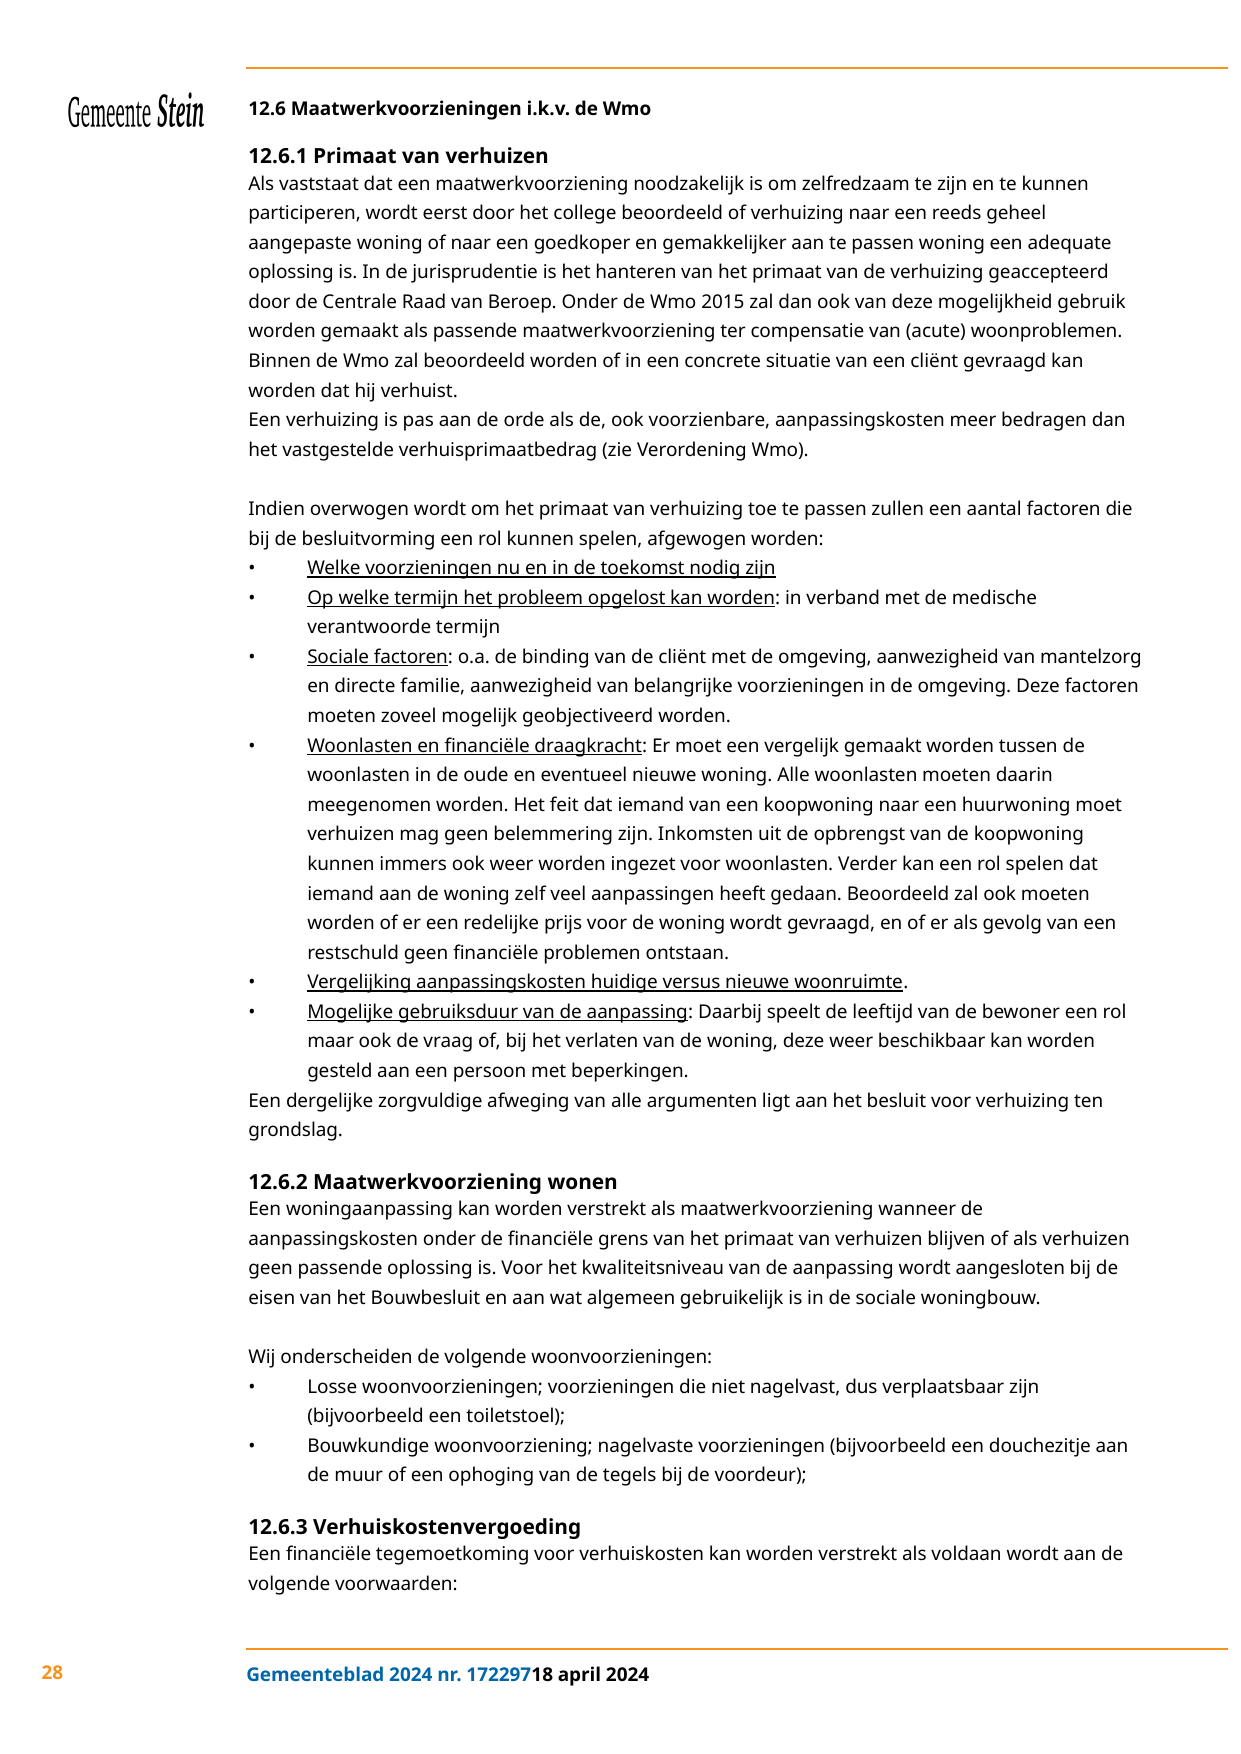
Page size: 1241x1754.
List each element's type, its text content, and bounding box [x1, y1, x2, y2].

list Losse woonvoorzieningen; voorzieningen die niet nagelvast, dus verplaatsbaar zijn (bijvoorbeeld een toiletstoel); [248, 1373, 1152, 1428]
text Indien overwogen wordt om het primaat van verhuizing toe te passen zullen een aantal factoren die bij de besluitvorming een rol kunnen spelen, afgewogen worden: [248, 495, 1152, 551]
text 12.6.2 Maatwerkvoorziening wonen [248, 1167, 1152, 1195]
list Mogelijke gebruiksduur van de aanpassing: Daarbij speelt de leeftijd van de bewoner een rol maar ook de vraag of, bij het verlaten van de woning, deze weer beschikbaar kan worden gesteld aan een persoon met beperkingen. [248, 998, 1152, 1083]
text 12.6.3 Verhuiskostenvergoeding [248, 1512, 1152, 1540]
text Een financiële tegemoetkoming voor verhuiskosten kan worden verstrekt als voldaan wordt aan de volgende voorwaarden: [248, 1540, 1152, 1596]
text Wij onderscheiden de volgende woonvoorzieningen: [248, 1343, 1152, 1369]
list Sociale factoren: o.a. de binding van de cliënt met de omgeving, aanwezigheid van mantelzorg en directe familie, aanwezigheid van belangrijke voorzieningen in de omgeving. Deze factoren moeten zoveel mogelijk geobjectiveerd worden. [248, 643, 1152, 728]
list Vergelijking aanpassingskosten huidige versus nieuwe woonruimte. [248, 968, 1152, 994]
list Op welke termijn het probleem opgelost kan worden: in verband met de medische verantwoorde termijn [248, 584, 1152, 639]
list Bouwkundige woonvoorziening; nagelvaste voorzieningen (bijvoorbeeld een douchezitje aan de muur of een ophoging van de tegels bij de voordeur); [248, 1432, 1152, 1487]
list Welke voorzieningen nu en in de toekomst nodig zijn [248, 554, 1152, 580]
picture [41, 47, 231, 172]
list Woonlasten en financiële draagkracht: Er moet een vergelijk gemaakt worden tussen de woonlasten in de oude en eventueel nieuwe woning. Alle woonlasten moeten daarin meegenomen worden. Het feit dat iemand van een koopwoning naar een huurwoning moet verhuizen mag geen belemmering zijn. Inkomsten uit de opbrengst van de koopwoning kunnen immers ook weer worden ingezet voor woonlasten. Verder kan een rol spelen dat iemand aan de woning zelf veel aanpassingen heeft gedaan. Beoordeeld zal ook moeten worden of er een redelijke prijs voor de woning wordt gevraagd, en of er als gevolg van een restschuld geen financiële problemen ontstaan. [248, 732, 1152, 965]
text Als vaststaat dat een maatwerkvoorziening noodzakelijk is om zelfredzaam te zijn en te kunnen participeren, wordt eerst door het college beoordeeld of verhuizing naar een reeds geheel aangepaste woning of naar een goedkoper en gemakkelijker aan te passen woning een adequate oplossing is. In de jurisprudentie is het hanteren van het primaat van de verhuizing geaccepteerd door de Centrale Raad van Beroep. Onder de Wmo 2015 zal dan ook van deze mogelijkheid gebruik worden gemaakt als passende maatwerkvoorziening ter compensatie van (acute) woonproblemen. Binnen de Wmo zal beoordeeld worden of in een concrete situatie van een cliënt gevraagd kan worden dat hij verhuist. [248, 170, 1152, 403]
text 12.6 Maatwerkvoorzieningen i.k.v. de Wmo [248, 95, 1152, 121]
text Een verhuizing is pas aan de orde als de, ook voorzienbare, aanpassingskosten meer bedragen dan het vastgestelde verhuisprimaatbedrag (zie Verordening Wmo). [248, 406, 1152, 462]
text 12.6.1 Primaat van verhuizen [248, 141, 1152, 170]
text Een woningaanpassing kan worden verstrekt als maatwerkvoorziening wanneer de aanpassingskosten onder de financiële grens van het primaat van verhuizen blijven of als verhuizen geen passende oplossing is. Voor het kwaliteitsniveau van de aanpassing wordt aangesloten bij de eisen van het Bouwbesluit en aan wat algemeen gebruikelijk is in de sociale woningbouw. [248, 1195, 1152, 1310]
text Een dergelijke zorgvuldige afweging van alle argumenten ligt aan het besluit voor verhuizing ten grondslag. [248, 1087, 1152, 1142]
